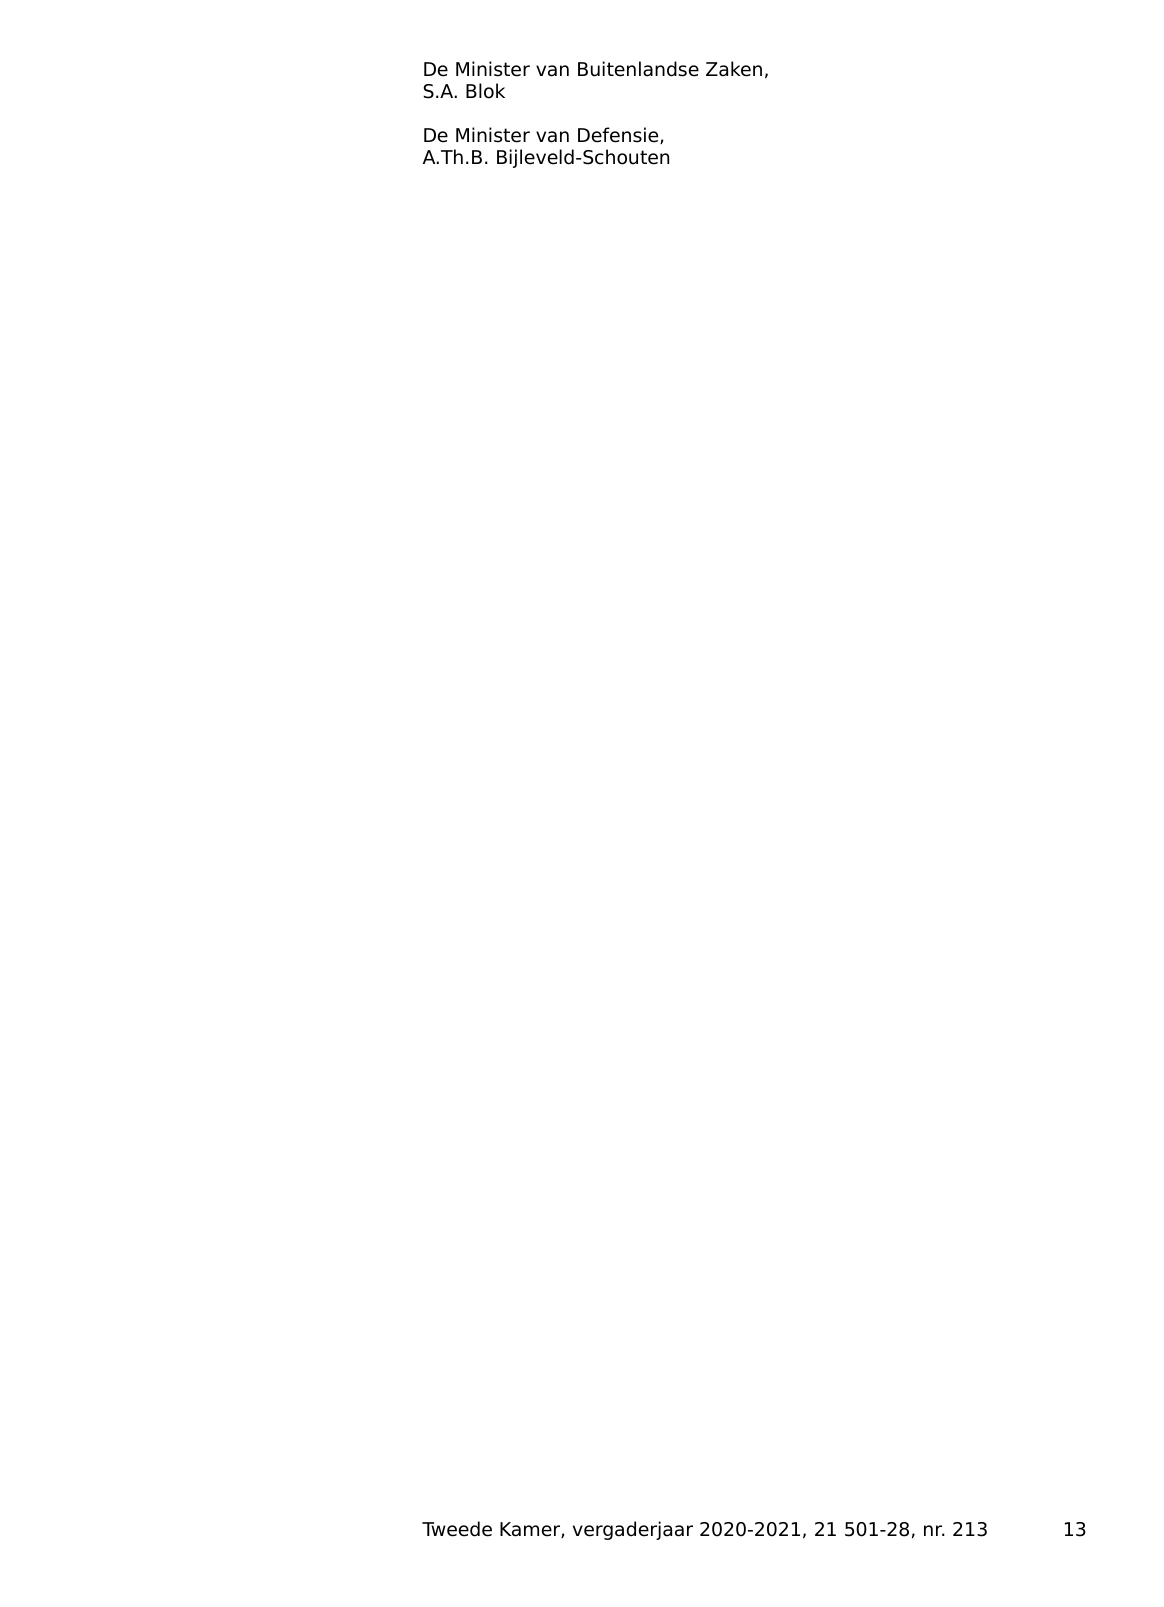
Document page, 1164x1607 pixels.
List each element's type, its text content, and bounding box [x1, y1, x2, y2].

text De Minister van Buitenlandse Zaken, S.A. Blok [422, 59, 1087, 103]
text De Minister van Defensie, A.Th.B. Bijleveld-Schouten [422, 125, 1087, 169]
